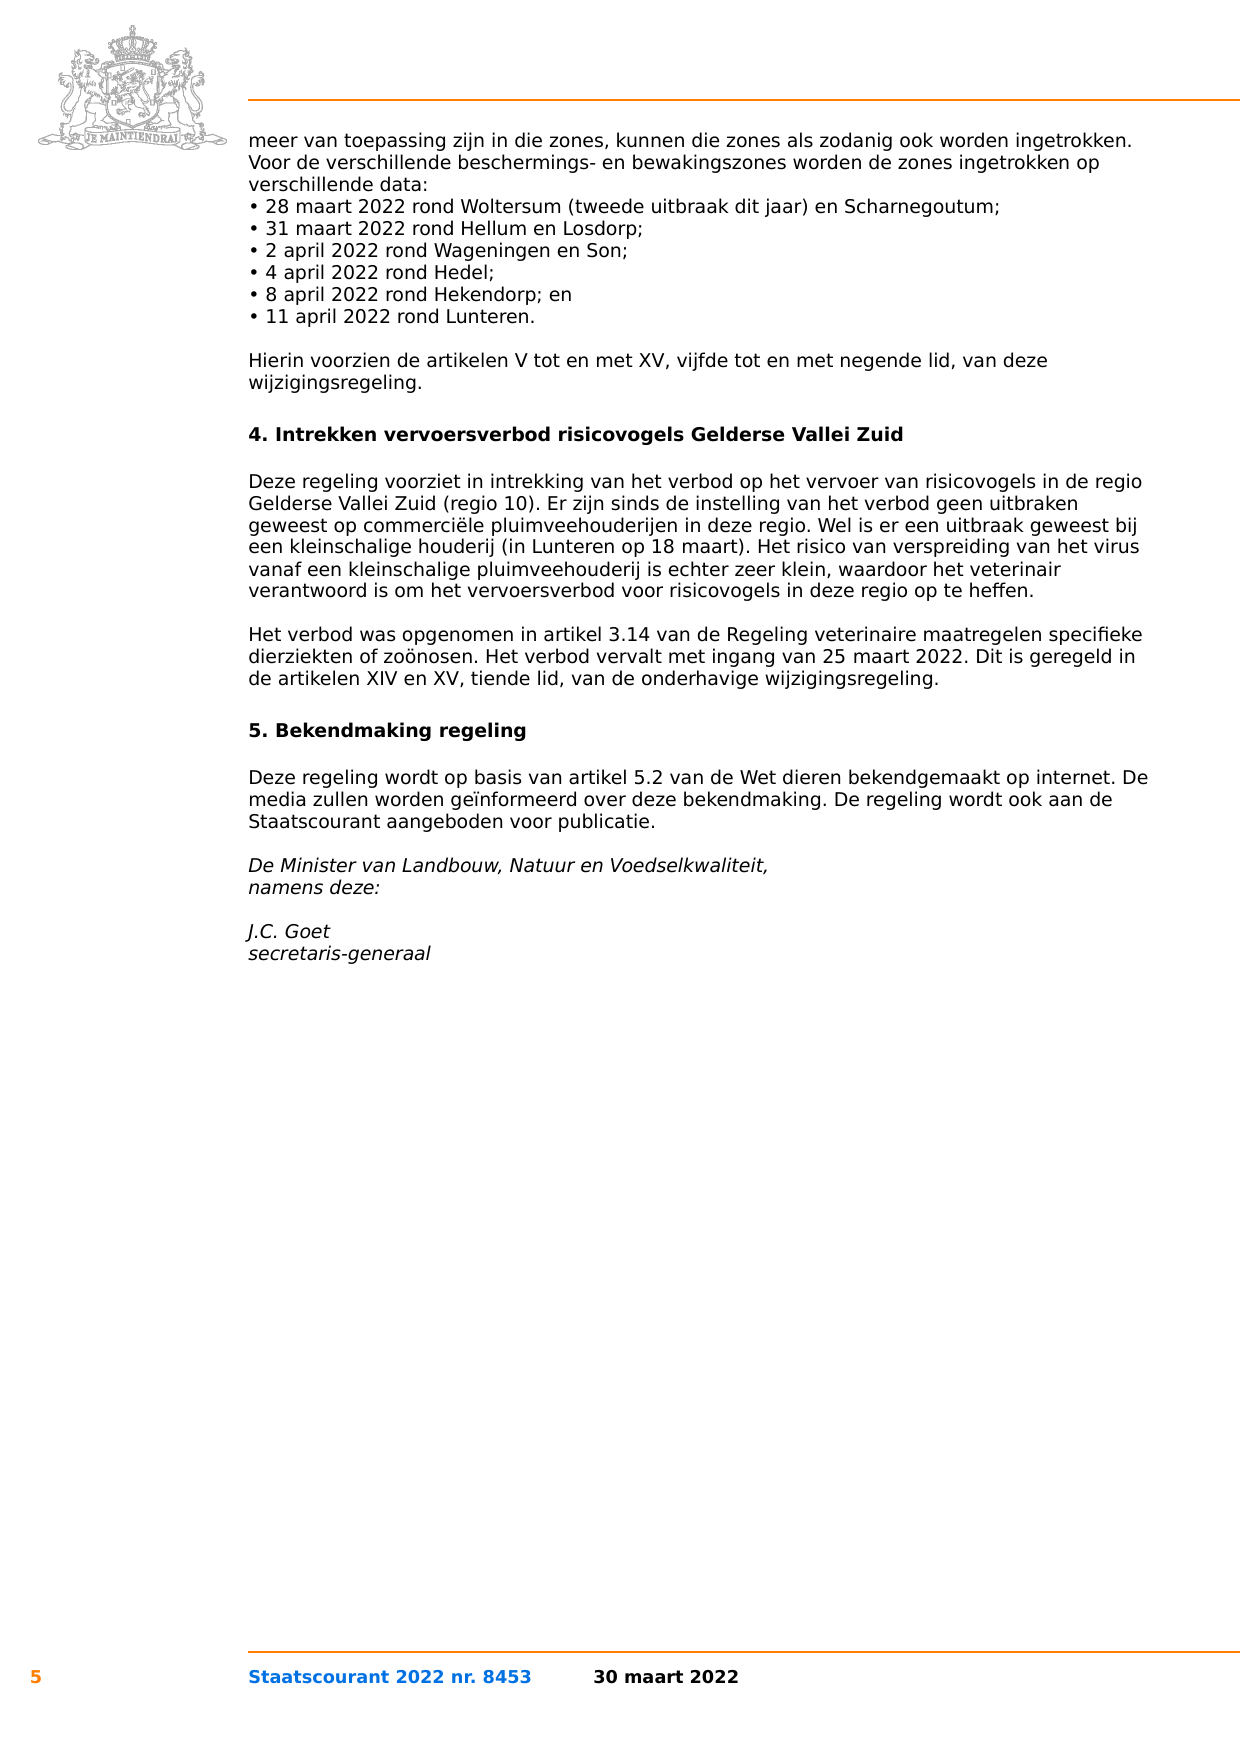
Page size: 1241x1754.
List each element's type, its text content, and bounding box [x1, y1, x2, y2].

text Hierin voorzien de artikelen V tot en met XV, vijfde tot en met negende lid, van deze wijzigingsregeling. [248, 349, 1163, 393]
text • 28 maart 2022 rond Woltersum (tweede uitbraak dit jaar) en Scharnegoutum; [248, 196, 1163, 218]
text • 11 april 2022 rond Lunteren. [248, 306, 1163, 328]
text Deze regeling wordt op basis van artikel 5.2 van de Wet dieren bekendgemaakt op internet. De media zullen worden geïnformeerd over deze bekendmaking. De regeling wordt ook aan de Staatscourant aangeboden voor publicatie. [248, 767, 1163, 833]
text • 31 maart 2022 rond Hellum en Losdorp; [248, 218, 1163, 240]
text meer van toepassing zijn in die zones, kunnen die zones als zodanig ook worden ingetrokken. Voor de verschillende beschermings- en bewakingszones worden de zones ingetrokken op verschillende data: [248, 130, 1163, 196]
text De Minister van Landbouw, Natuur en Voedselkwaliteit, namens deze: J.C. Goet secretaris-generaal [248, 855, 1163, 965]
subtitle 4. Intrekken vervoersverbod risicovogels Gelderse Vallei Zuid [248, 423, 1163, 446]
text • 2 april 2022 rond Wageningen en Son; [248, 240, 1163, 262]
text Deze regeling voorziet in intrekking van het verbod op het vervoer van risicovogels in de regio Gelderse Vallei Zuid (regio 10). Er zijn sinds de instelling van het verbod geen uitbraken geweest op commerciële pluimveehouderijen in deze regio. Wel is er een uitbraak geweest bij een kleinschalige houderij (in Lunteren op 18 maart). Het risico van verspreiding van het virus vanaf een kleinschalige pluimveehouderij is echter zeer klein, waardoor het veterinair verantwoord is om het vervoersverbod voor risicovogels in deze regio op te heffen. [248, 471, 1163, 602]
text • 4 april 2022 rond Hedel; [248, 262, 1163, 284]
subtitle 5. Bekendmaking regeling [248, 720, 1163, 742]
picture [38, 25, 227, 150]
text • 8 april 2022 rond Hekendorp; en [248, 284, 1163, 306]
text Het verbod was opgenomen in artikel 3.14 van de Regeling veterinaire maatregelen specifieke dierziekten of zoönosen. Het verbod vervalt met ingang van 25 maart 2022. Dit is geregeld in de artikelen XIV en XV, tiende lid, van de onderhavige wijzigingsregeling. [248, 624, 1163, 690]
